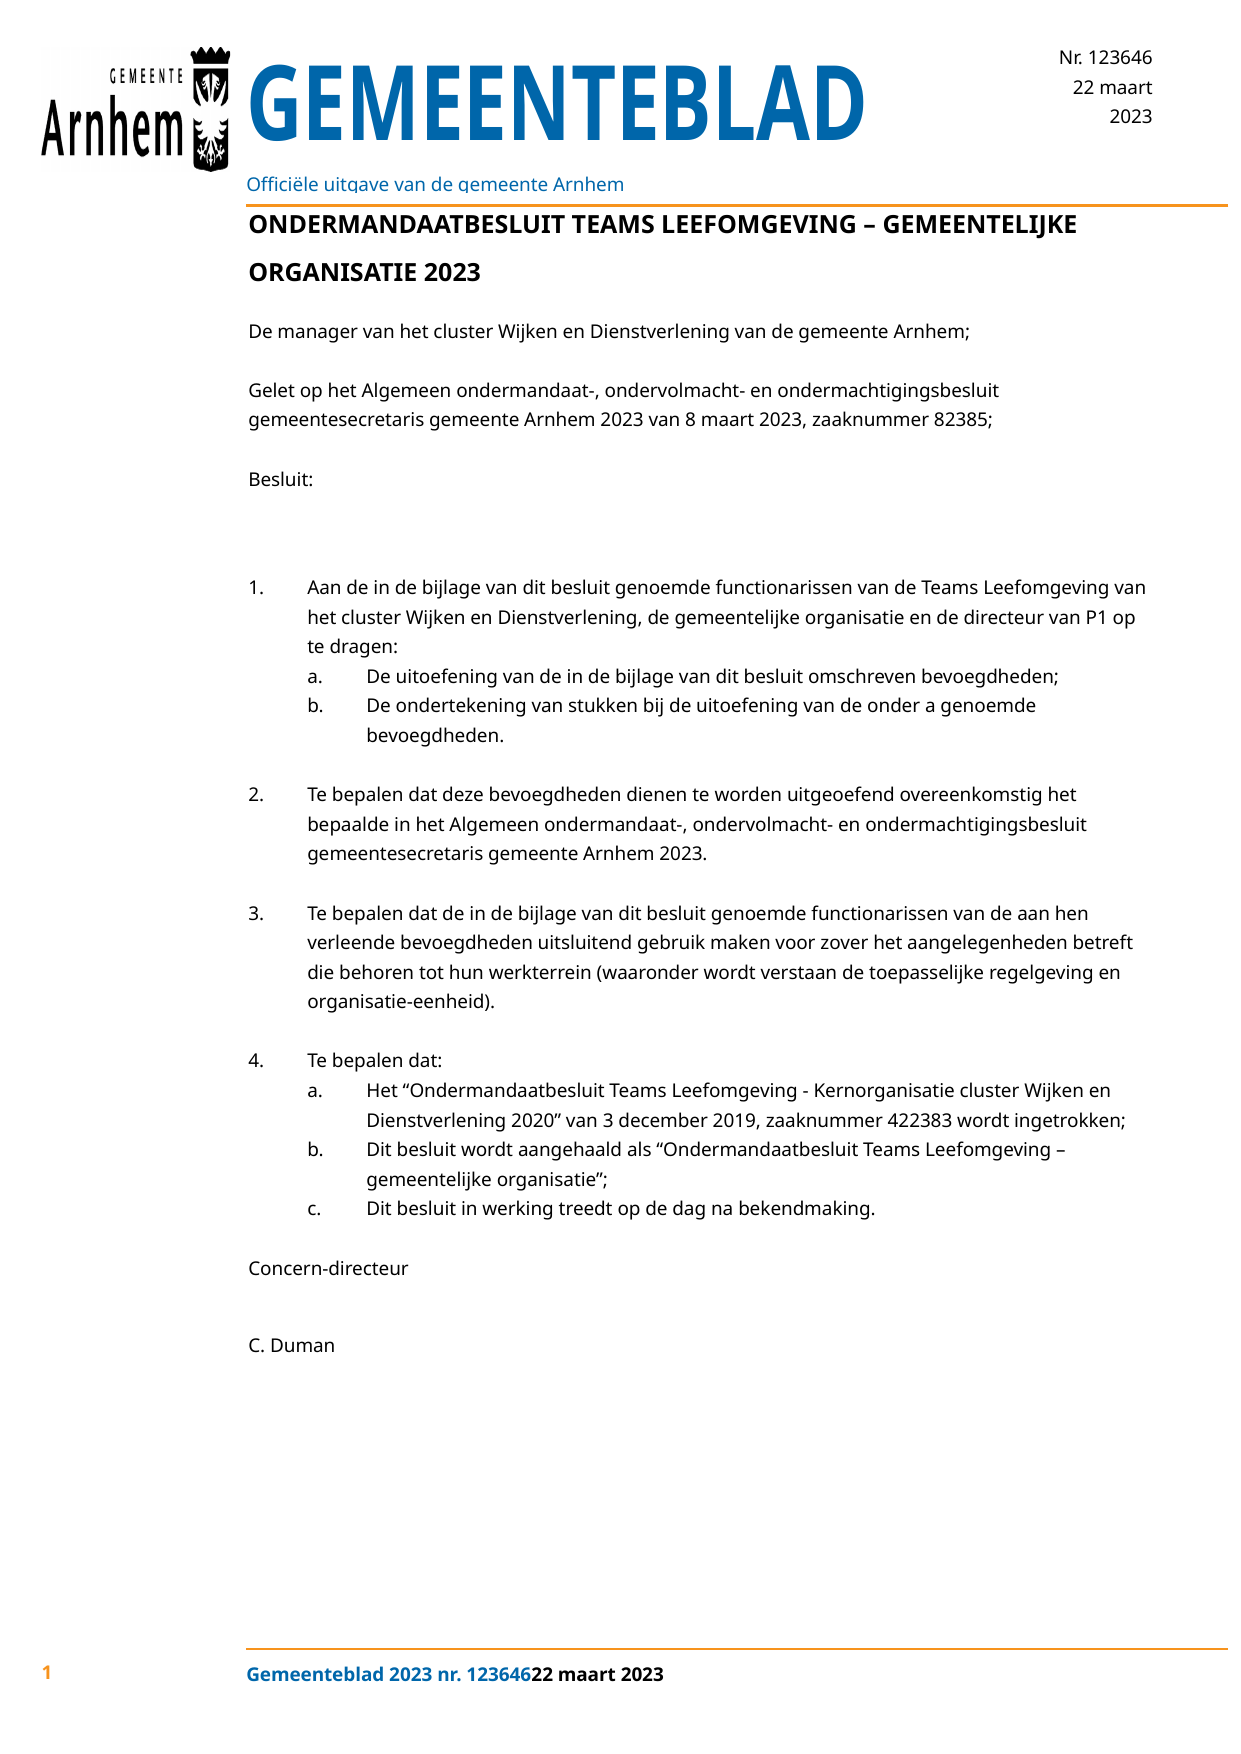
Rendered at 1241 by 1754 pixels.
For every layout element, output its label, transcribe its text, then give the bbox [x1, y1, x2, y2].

text ONDERMANDAATBESLUIT TEAMS LEEFOMGEVING – GEMEENTELIJKE ORGANISATIE 2023 [248, 207, 1152, 288]
list Aan de in de bijlage van dit besluit genoemde functionarissen van de Teams Leefomgeving van het cluster Wijken en Dienstverlening, de gemeentelijke organisatie en de directeur van P1 op te dragen: [248, 574, 1152, 659]
list Het “Ondermandaatbesluit Teams Leefomgeving - Kernorganisatie cluster Wijken en Dienstverlening 2020” van 3 december 2019, zaaknummer 422383 wordt ingetrokken; [307, 1077, 1152, 1132]
list Dit besluit in werking treedt op de dag na bekendmaking. [307, 1196, 1152, 1221]
text Concern-directeur [248, 1255, 1152, 1280]
text Gelet op het Algemeen ondermandaat-, ondervolmacht- en ondermachtigingsbesluit gemeentesecretaris gemeente Arnhem 2023 van 8 maart 2023, zaaknummer 82385; [248, 377, 1152, 432]
list Te bepalen dat de in de bijlage van dit besluit genoemde functionarissen van de aan hen verleende bevoegdheden uitsluitend gebruik maken voor zover het aangelegenheden betreft die behoren tot hun werkterrein (waaronder wordt verstaan de toepasselijke regelgeving en organisatie-eenheid). [248, 900, 1152, 1014]
list Te bepalen dat deze bevoegdheden dienen te worden uitgeoefend overeenkomstig het bepaalde in het Algemeen ondermandaat-, ondervolmacht- en ondermachtigingsbesluit gemeentesecretaris gemeente Arnhem 2023. [248, 781, 1152, 866]
text Besluit: [248, 466, 1152, 492]
list De ondertekening van stukken bij de uitoefening van de onder a genoemde bevoegdheden. [307, 693, 1152, 748]
list Te bepalen dat: [248, 1048, 1152, 1073]
text C. Duman [248, 1332, 1152, 1358]
picture [41, 47, 231, 172]
list Dit besluit wordt aangehaald als “Ondermandaatbesluit Teams Leefomgeving – gemeentelijke organisatie”; [307, 1136, 1152, 1192]
text De manager van het cluster Wijken en Dienstverlening van de gemeente Arnhem; [248, 318, 1152, 344]
list De uitoefening van de in de bijlage van dit besluit omschreven bevoegdheden; [307, 663, 1152, 689]
